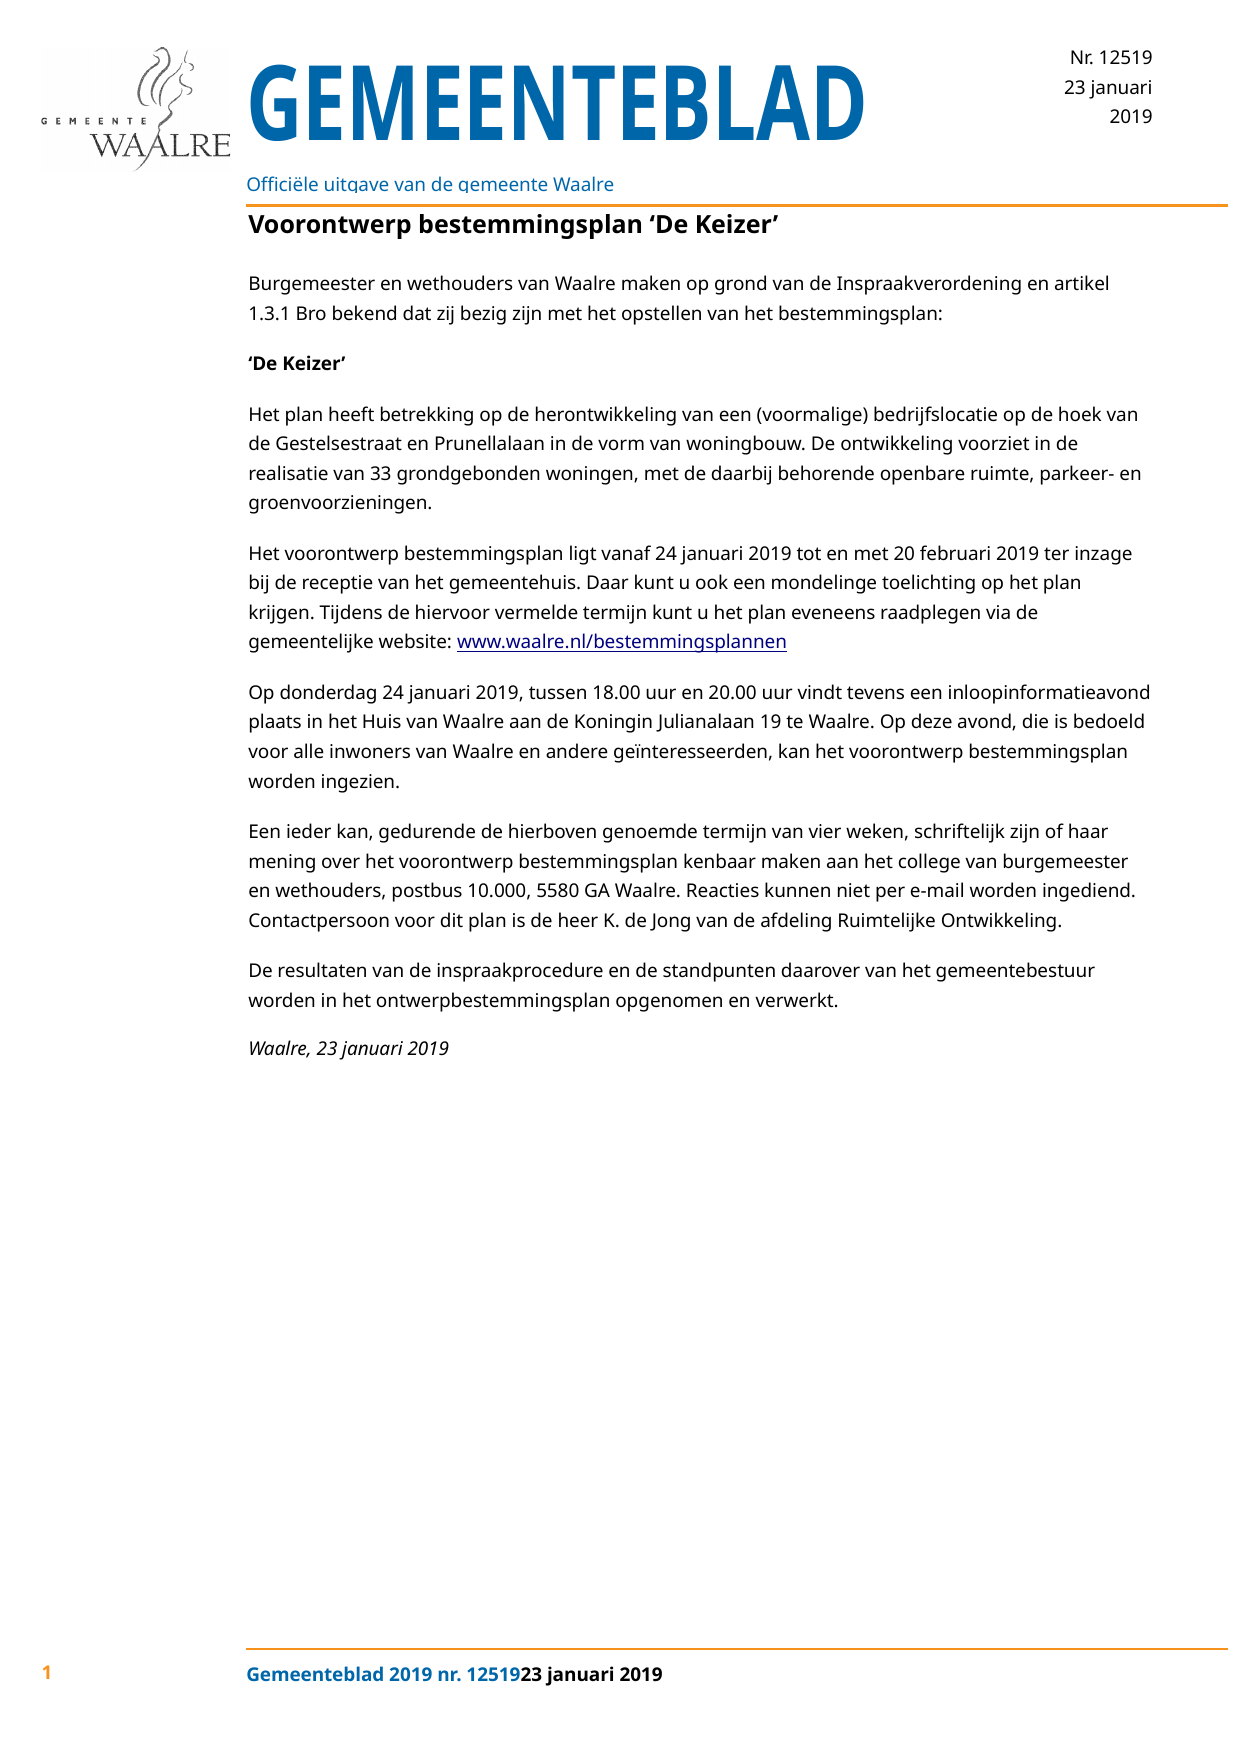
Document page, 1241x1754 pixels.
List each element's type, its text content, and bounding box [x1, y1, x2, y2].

text Het voorontwerp bestemmingsplan ligt vanaf 24 januari 2019 tot en met 20 februari 2019 ter inzage bij de receptie van het gemeentehuis. Daar kunt u ook een mondelinge toelichting op het plan krijgen. Tijdens de hiervoor vermelde termijn kunt u het plan eveneens raadplegen via de gemeentelijke website: www.waalre.nl/bestemmingsplannen [248, 540, 1152, 654]
text ‘De Keizer’ [248, 350, 1152, 376]
text Op donderdag 24 januari 2019, tussen 18.00 uur en 20.00 uur vindt tevens een inloopinformatieavond plaats in het Huis van Waalre aan de Koningin Julianalaan 19 te Waalre. Op deze avond, die is bedoeld voor alle inwoners van Waalre en andere geïnteresseerden, kan het voorontwerp bestemmingsplan worden ingezien. [248, 679, 1152, 793]
text Voorontwerp bestemmingsplan ‘De Keizer’ [248, 207, 1152, 241]
text Waalre, 23 januari 2019 [248, 1035, 1152, 1061]
text De resultaten van de inspraakprocedure en de standpunten daarover van het gemeentebestuur worden in het ontwerpbestemmingsplan opgenomen en verwerkt. [248, 957, 1152, 1013]
text Burgemeester en wethouders van Waalre maken op grond van de Inspraakverordening en artikel 1.3.1 Bro bekend dat zij bezig zijn met het opstellen van het bestemmingsplan: [248, 270, 1152, 326]
text Een ieder kan, gedurende de hierboven genoemde termijn van vier weken, schriftelijk zijn of haar mening over het voorontwerp bestemmingsplan kenbaar maken aan het college van burgemeester en wethouders, postbus 10.000, 5580 GA Waalre. Reacties kunnen niet per e-mail worden ingediend. Contactpersoon voor dit plan is de heer K. de Jong van de afdeling Ruimtelijke Ontwikkeling. [248, 818, 1152, 933]
text Het plan heeft betrekking op de herontwikkeling van een (voormalige) bedrijfslocatie op de hoek van de Gestelsestraat en Prunellalaan in de vorm van woningbouw. De ontwikkeling voorziet in de realisatie van 33 grondgebonden woningen, met de daarbij behorende openbare ruimte, parkeer- en groenvoorzieningen. [248, 401, 1152, 515]
picture [41, 47, 231, 172]
